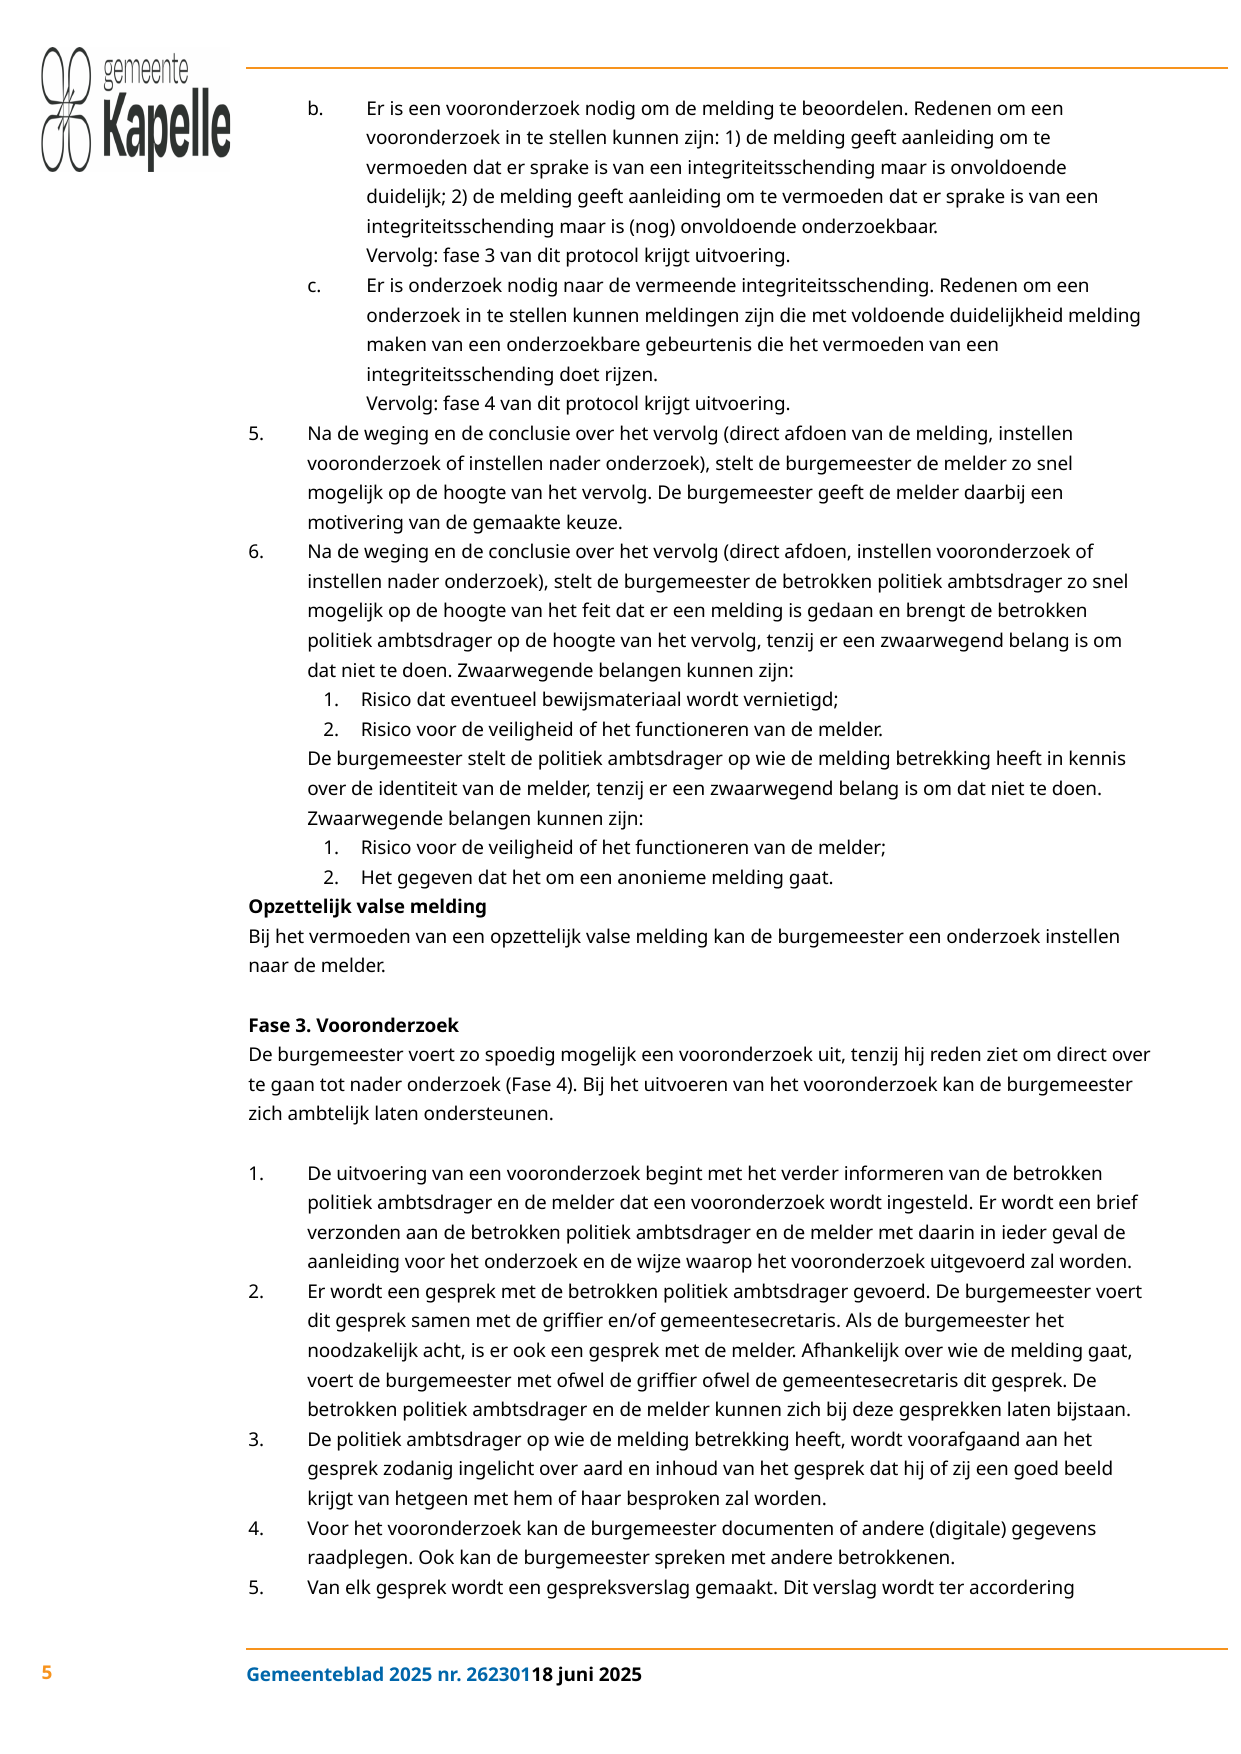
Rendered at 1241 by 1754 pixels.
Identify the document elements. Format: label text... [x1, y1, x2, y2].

list Risico voor de veiligheid of het functioneren van de melder. [323, 716, 1152, 742]
list De uitvoering van een vooronderzoek begint met het verder informeren van de betrokken politiek ambtsdrager en de melder dat een vooronderzoek wordt ingesteld. Er wordt een brief verzonden aan de betrokken politiek ambtsdrager en de melder met daarin in ieder geval de aanleiding voor het onderzoek en de wijze waarop het vooronderzoek uitgevoerd zal worden. [248, 1160, 1152, 1274]
list Vervolg: fase 3 van dit protocol krijgt uitvoering. [307, 243, 1152, 268]
list Er wordt een gesprek met de betrokken politiek ambtsdrager gevoerd. De burgemeester voert dit gesprek samen met de griffier en/of gemeentesecretaris. Als de burgemeester het noodzakelijk acht, is er ook een gesprek met de melder. Afhankelijk over wie de melding gaat, voert de burgemeester met ofwel de griffier ofwel de gemeentesecretaris dit gesprek. De betrokken politiek ambtsdrager en de melder kunnen zich bij deze gesprekken laten bijstaan. [248, 1278, 1152, 1422]
list Van elk gesprek wordt een gespreksverslag gemaakt. Dit verslag wordt ter accordering [248, 1574, 1152, 1600]
list Het gegeven dat het om een anonieme melding gaat. [323, 864, 1152, 890]
list Risico voor de veiligheid of het functioneren van de melder; [323, 834, 1152, 860]
picture [41, 47, 231, 172]
text De burgemeester voert zo spoedig mogelijk een vooronderzoek uit, tenzij hij reden ziet om direct over te gaan tot nader onderzoek (Fase 4). Bij het uitvoeren van het vooronderzoek kan de burgemeester zich ambtelijk laten ondersteunen. [248, 1041, 1152, 1126]
list Er is een vooronderzoek nodig om de melding te beoordelen. Redenen om een vooronderzoek in te stellen kunnen zijn: 1) de melding geeft aanleiding om te vermoeden dat er sprake is van een integriteitsschending maar is onvoldoende duidelijk; 2) de melding geeft aanleiding om te vermoeden dat er sprake is van een integriteitsschending maar is (nog) onvoldoende onderzoekbaar. [307, 95, 1152, 239]
list Voor het vooronderzoek kan de burgemeester documenten of andere (digitale) gegevens raadplegen. Ook kan de burgemeester spreken met andere betrokkenen. [248, 1515, 1152, 1570]
text Bij het vermoeden van een opzettelijk valse melding kan de burgemeester een onderzoek instellen naar de melder. [248, 923, 1152, 978]
list Na de weging en de conclusie over het vervolg (direct afdoen van de melding, instellen vooronderzoek of instellen nader onderzoek), stelt de burgemeester de melder zo snel mogelijk op de hoogte van het vervolg. De burgemeester geeft de melder daarbij een motivering van de gemaakte keuze. [248, 420, 1152, 535]
list Na de weging en de conclusie over het vervolg (direct afdoen, instellen vooronderzoek of instellen nader onderzoek), stelt de burgemeester de betrokken politiek ambtsdrager zo snel mogelijk op de hoogte van het feit dat er een melding is gedaan en brengt de betrokken politiek ambtsdrager op de hoogte van het vervolg, tenzij er een zwaarwegend belang is om dat niet te doen. Zwaarwegende belangen kunnen zijn: [248, 538, 1152, 683]
list Vervolg: fase 4 van dit protocol krijgt uitvoering. [307, 391, 1152, 416]
list Risico dat eventueel bewijsmateriaal wordt vernietigd; [323, 686, 1152, 712]
list De politiek ambtsdrager op wie de melding betrekking heeft, wordt voorafgaand aan het gesprek zodanig ingelicht over aard en inhoud van het gesprek dat hij of zij een goed beeld krijgt van hetgeen met hem of haar besproken zal worden. [248, 1426, 1152, 1511]
text Fase 3. Vooronderzoek [248, 1012, 1152, 1038]
text Opzettelijk valse melding [248, 893, 1152, 919]
list De burgemeester stelt de politiek ambtsdrager op wie de melding betrekking heeft in kennis over de identiteit van de melder, tenzij er een zwaarwegend belang is om dat niet te doen. Zwaarwegende belangen kunnen zijn: [248, 746, 1152, 831]
list Er is onderzoek nodig naar de vermeende integriteitsschending. Redenen om een onderzoek in te stellen kunnen meldingen zijn die met voldoende duidelijkheid melding maken van een onderzoekbare gebeurtenis die het vermoeden van een integriteitsschending doet rijzen. [307, 272, 1152, 387]
